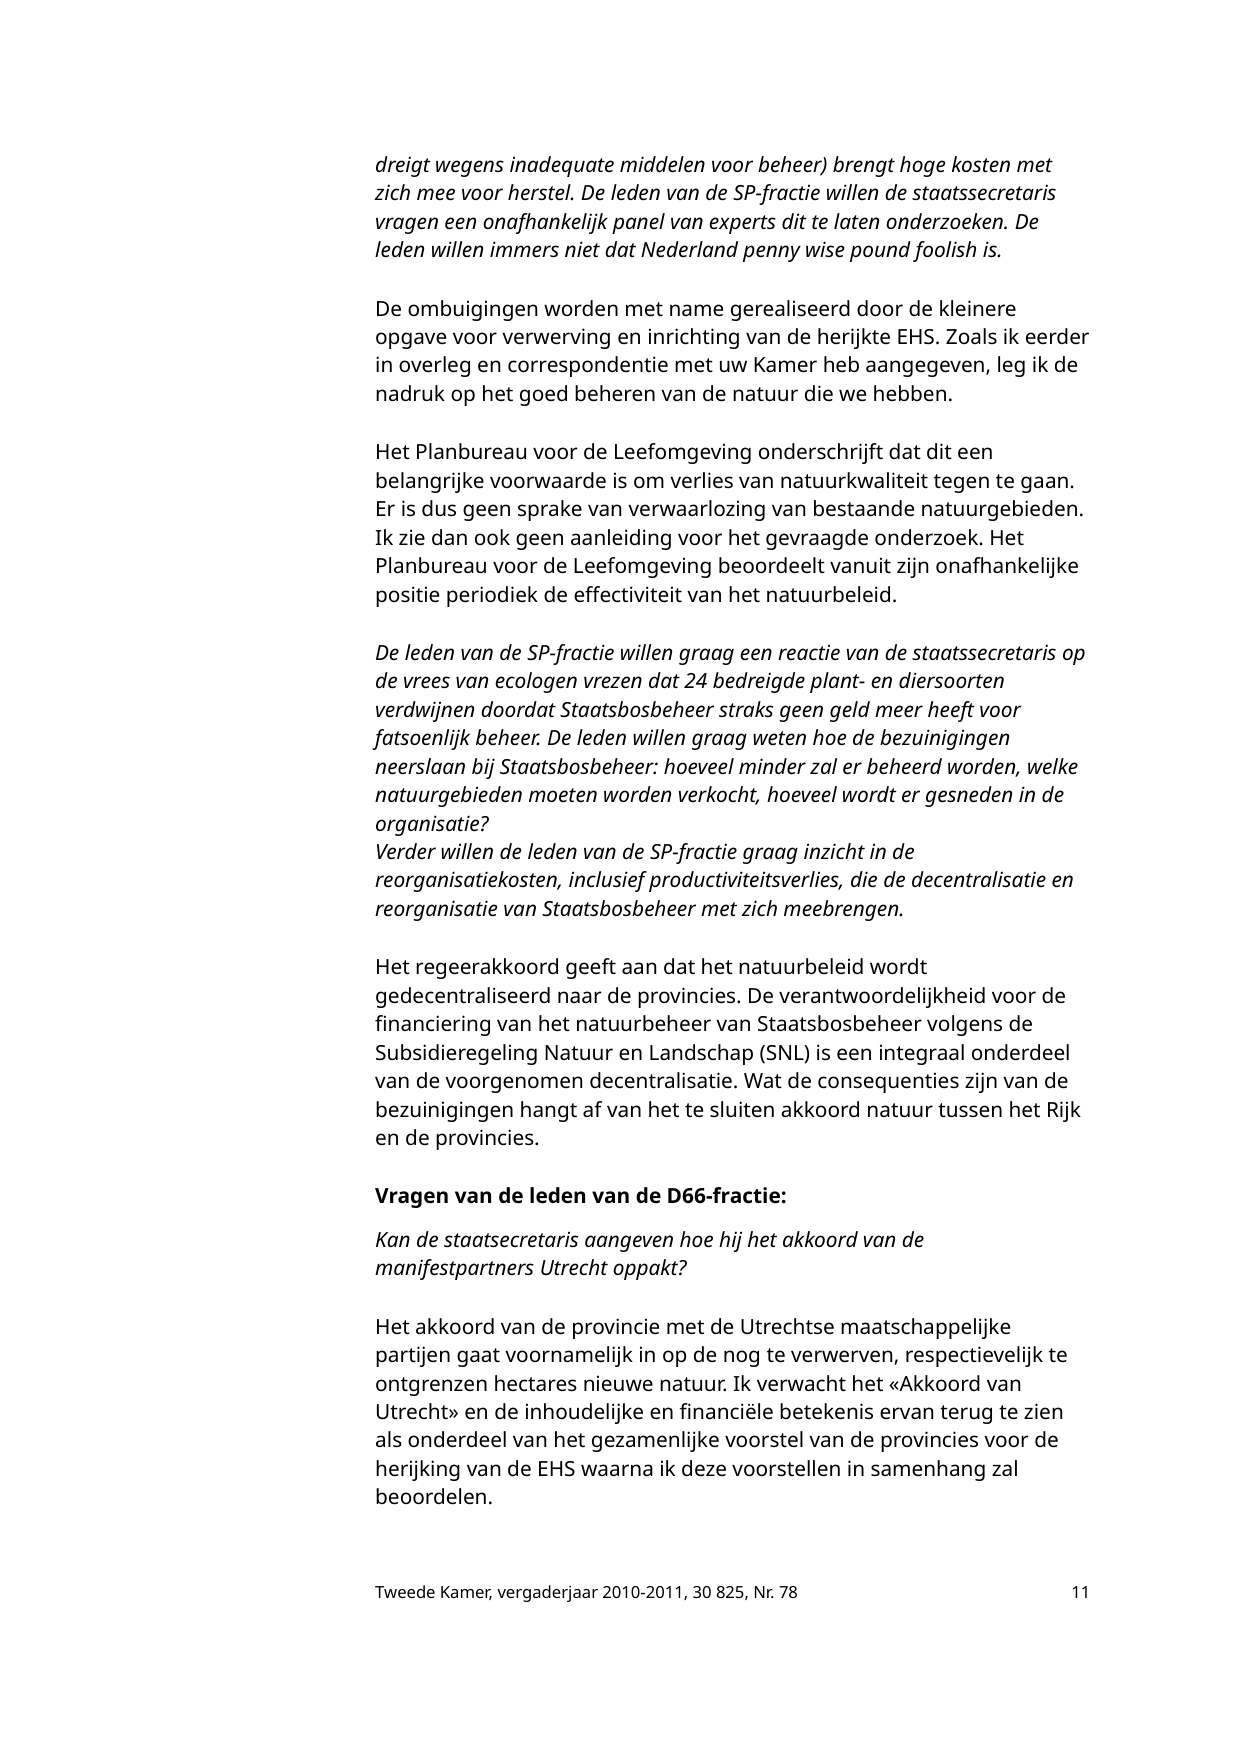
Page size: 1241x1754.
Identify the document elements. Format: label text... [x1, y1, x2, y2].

text De ombuigingen worden met name gerealiseerd door de kleinere opgave voor verwerving en inrichting van de herijkte EHS. Zoals ik eerder in overleg en correspondentie met uw Kamer heb aangegeven, leg ik de nadruk op het goed beheren van de natuur die we hebben. [375, 294, 1090, 407]
text Het Planbureau voor de Leefomgeving onderschrijft dat dit een belangrijke voorwaarde is om verlies van natuurkwaliteit tegen te gaan. Er is dus geen sprake van verwaarlozing van bestaande natuurgebieden. Ik zie dan ook geen aanleiding voor het gevraagde onderzoek. Het Planbureau voor de Leefomgeving beoordeelt vanuit zijn onafhankelijke positie periodiek de effectiviteit van het natuurbeleid. [375, 437, 1090, 608]
text Vragen van de leden van de D66-fractie: [375, 1182, 1090, 1210]
text Kan de staatsecretaris aangeven hoe hij het akkoord van de manifestpartners Utrecht oppakt? [375, 1225, 1090, 1282]
text Het regeerakkoord geeft aan dat het natuurbeleid wordt gedecentraliseerd naar de provincies. De verantwoordelijkheid voor de financiering van het natuurbeheer van Staatsbosbeheer volgens de Subsidieregeling Natuur en Landschap (SNL) is een integraal onderdeel van de voorgenomen decentralisatie. Wat de consequenties zijn van de bezuinigingen hangt af van het te sluiten akkoord natuur tussen het Rijk en de provincies. [375, 952, 1090, 1152]
text Verder willen de leden van de SP-fractie graag inzicht in de reorganisatiekosten, inclusief productiviteitsverlies, die de decentralisatie en reorganisatie van Staatsbosbeheer met zich meebrengen. [375, 837, 1090, 922]
text Het akkoord van de provincie met de Utrechtse maatschappelijke partijen gaat voornamelijk in op de nog te verwerven, respectievelijk te ontgrenzen hectares nieuwe natuur. Ik verwacht het «Akkoord van Utrecht» en de inhoudelijke en financiële betekenis ervan terug te zien als onderdeel van het gezamenlijke voorstel van de provincies voor de herijking van de EHS waarna ik deze voorstellen in samenhang zal beoordelen. [375, 1312, 1090, 1511]
text dreigt wegens inadequate middelen voor beheer) brengt hoge kosten met zich mee voor herstel. De leden van de SP-fractie willen de staatssecretaris vragen een onafhankelijk panel van experts dit te laten onderzoeken. De leden willen immers niet dat Nederland penny wise pound foolish is. [375, 150, 1090, 264]
text De leden van de SP-fractie willen graag een reactie van de staatssecretaris op de vrees van ecologen vrezen dat 24 bedreigde plant- en diersoorten verdwijnen doordat Staatsbosbeheer straks geen geld meer heeft voor fatsoenlijk beheer. De leden willen graag weten hoe de bezuinigingen neerslaan bij Staatsbosbeheer: hoeveel minder zal er beheerd worden, welke natuurgebieden moeten worden verkocht, hoeveel wordt er gesneden in de organisatie? [375, 638, 1090, 837]
